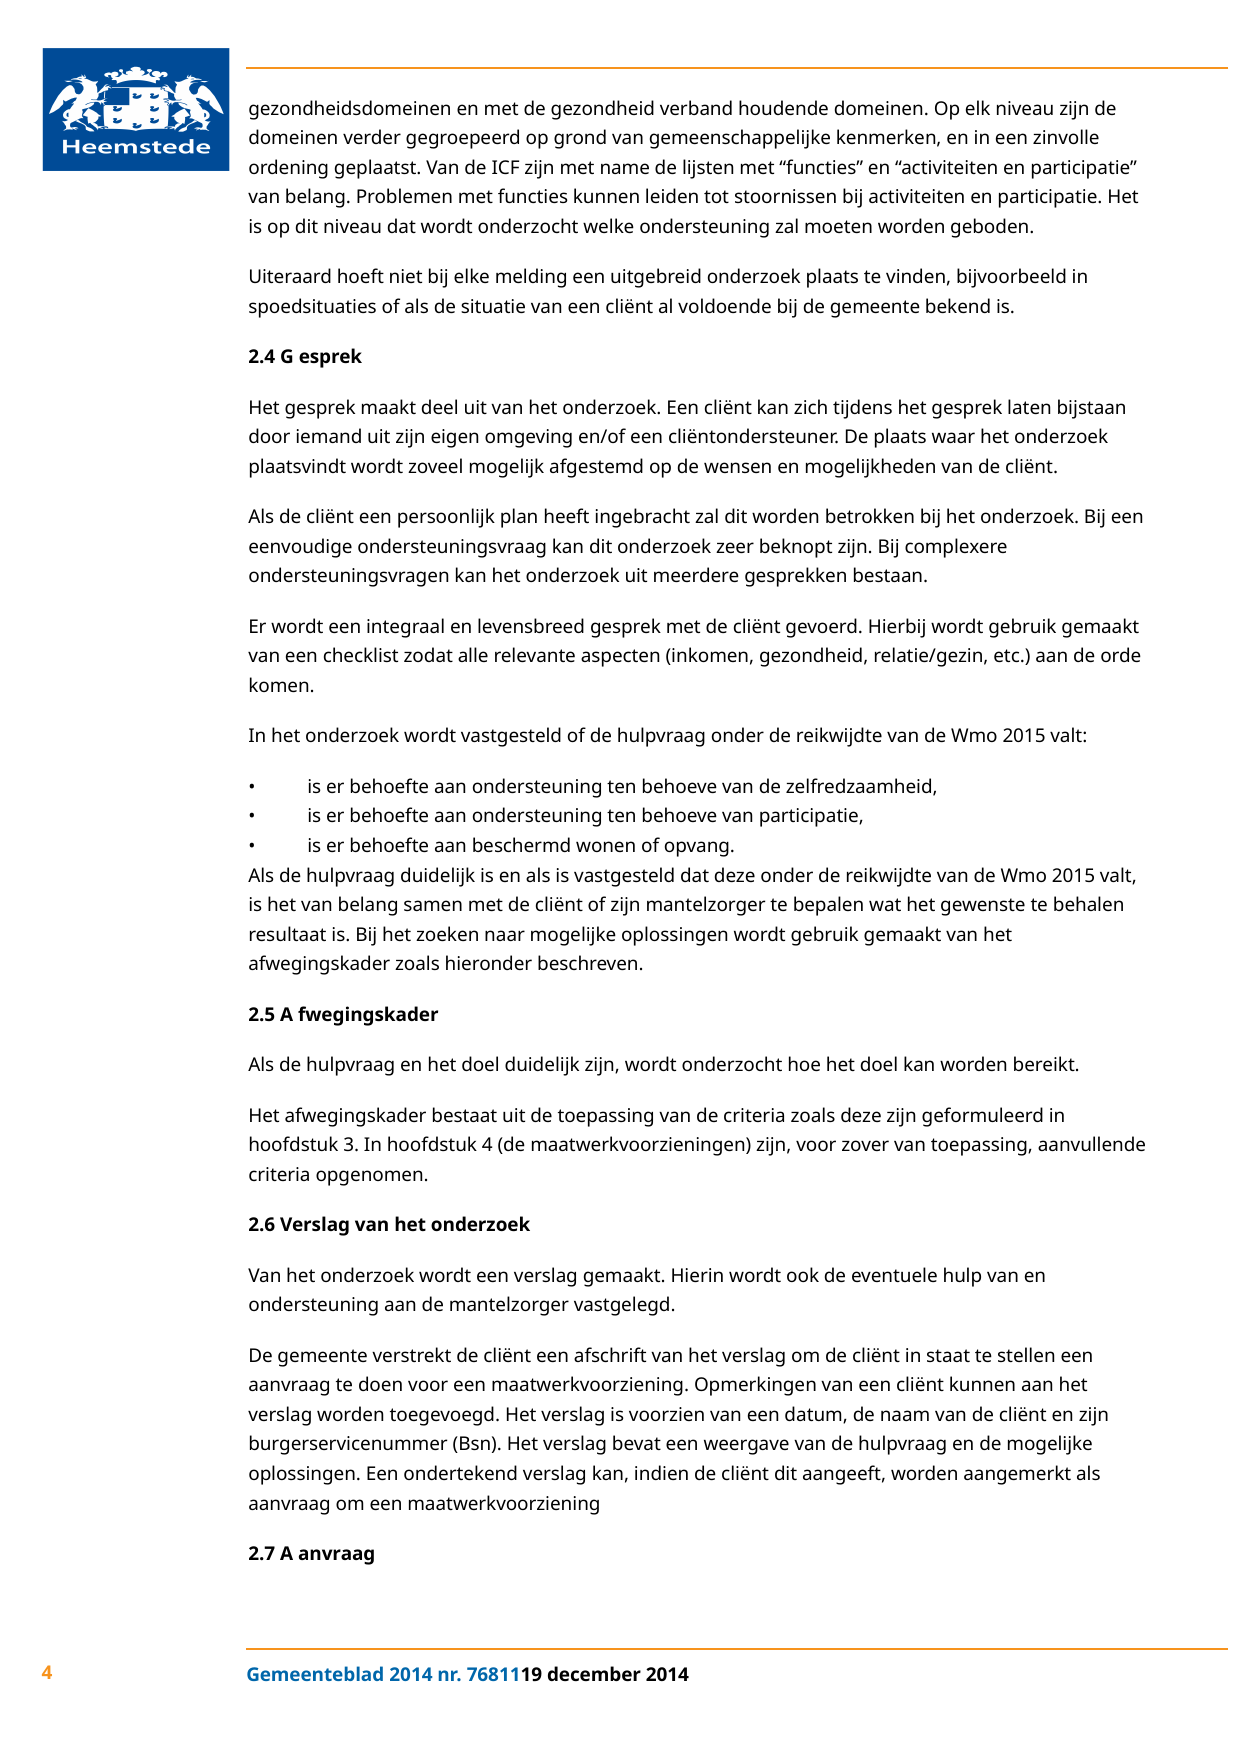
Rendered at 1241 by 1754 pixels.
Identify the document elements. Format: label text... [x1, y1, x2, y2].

text Als de hulpvraag en het doel duidelijk zijn, wordt onderzocht hoe het doel kan worden bereikt. [248, 1051, 1152, 1077]
text In het onderzoek wordt vastgesteld of de hulpvraag onder de reikwijdte van de Wmo 2015 valt: [248, 723, 1152, 748]
text Het gesprek maakt deel uit van het onderzoek. Een cliënt kan zich tijdens het gesprek laten bijstaan door iemand uit zijn eigen omgeving en/of een cliëntondersteuner. De plaats waar het onderzoek plaatsvindt wordt zoveel mogelijk afgestemd op de wensen en mogelijkheden van de cliënt. [248, 394, 1152, 479]
picture [41, 47, 231, 172]
text 2.5 A fwegingskader [248, 1001, 1152, 1027]
text 2.6 Verslag van het onderzoek [248, 1211, 1152, 1237]
text Van het onderzoek wordt een verslag gemaakt. Hierin wordt ook de eventuele hulp van en ondersteuning aan de mantelzorger vastgelegd. [248, 1262, 1152, 1317]
list is er behoefte aan ondersteuning ten behoeve van de zelfredzaamheid, [248, 773, 1152, 799]
list is er behoefte aan beschermd wonen of opvang. [248, 832, 1152, 858]
text Uiteraard hoeft niet bij elke melding een uitgebreid onderzoek plaats te vinden, bijvoorbeeld in spoedsituaties of als de situatie van een cliënt al voldoende bij de gemeente bekend is. [248, 263, 1152, 319]
text Als de hulpvraag duidelijk is en als is vastgesteld dat deze onder de reikwijdte van de Wmo 2015 valt, is het van belang samen met de cliënt of zijn mantelzorger te bepalen wat het gewenste te behalen resultaat is. Bij het zoeken naar mogelijke oplossingen wordt gebruik gemaakt van het afwegingskader zoals hieronder beschreven. [248, 862, 1152, 976]
text Het afwegingskader bestaat uit de toepassing van de criteria zoals deze zijn geformuleerd in hoofdstuk 3. In hoofdstuk 4 (de maatwerkvoorzieningen) zijn, voor zover van toepassing, aanvullende criteria opgenomen. [248, 1102, 1152, 1187]
text 2.7 A anvraag [248, 1540, 1152, 1566]
text Er wordt een integraal en levensbreed gesprek met de cliënt gevoerd. Hierbij wordt gebruik gemaakt van een checklist zodat alle relevante aspecten (inkomen, gezondheid, relatie/gezin, etc.) aan de orde komen. [248, 613, 1152, 698]
list is er behoefte aan ondersteuning ten behoeve van participatie, [248, 803, 1152, 828]
text Als de cliënt een persoonlijk plan heeft ingebracht zal dit worden betrokken bij het onderzoek. Bij een eenvoudige ondersteuningsvraag kan dit onderzoek zeer beknopt zijn. Bij complexere ondersteuningsvragen kan het onderzoek uit meerdere gesprekken bestaan. [248, 503, 1152, 588]
text 2.4 G esprek [248, 343, 1152, 369]
text De gemeente verstrekt de cliënt een afschrift van het verslag om de cliënt in staat te stellen een aanvraag te doen voor een maatwerkvoorziening. Opmerkingen van een cliënt kunnen aan het verslag worden toegevoegd. Het verslag is voorzien van een datum, de naam van de cliënt en zijn burgerservicenummer (Bsn). Het verslag bevat een weergave van de hulpvraag en de mogelijke oplossingen. Een ondertekend verslag kan, indien de cliënt dit aangeeft, worden aangemerkt als aanvraag om een maatwerkvoorziening [248, 1342, 1152, 1516]
text gezondheidsdomeinen en met de gezondheid verband houdende domeinen. Op elk niveau zijn de domeinen verder gegroepeerd op grond van gemeenschappelijke kenmerken, en in een zinvolle ordening geplaatst. Van de ICF zijn met name de lijsten met “functies” en “activiteiten en participatie” van belang. Problemen met functies kunnen leiden tot stoornissen bij activiteiten en participatie. Het is op dit niveau dat wordt onderzocht welke ondersteuning zal moeten worden geboden. [248, 95, 1152, 239]
